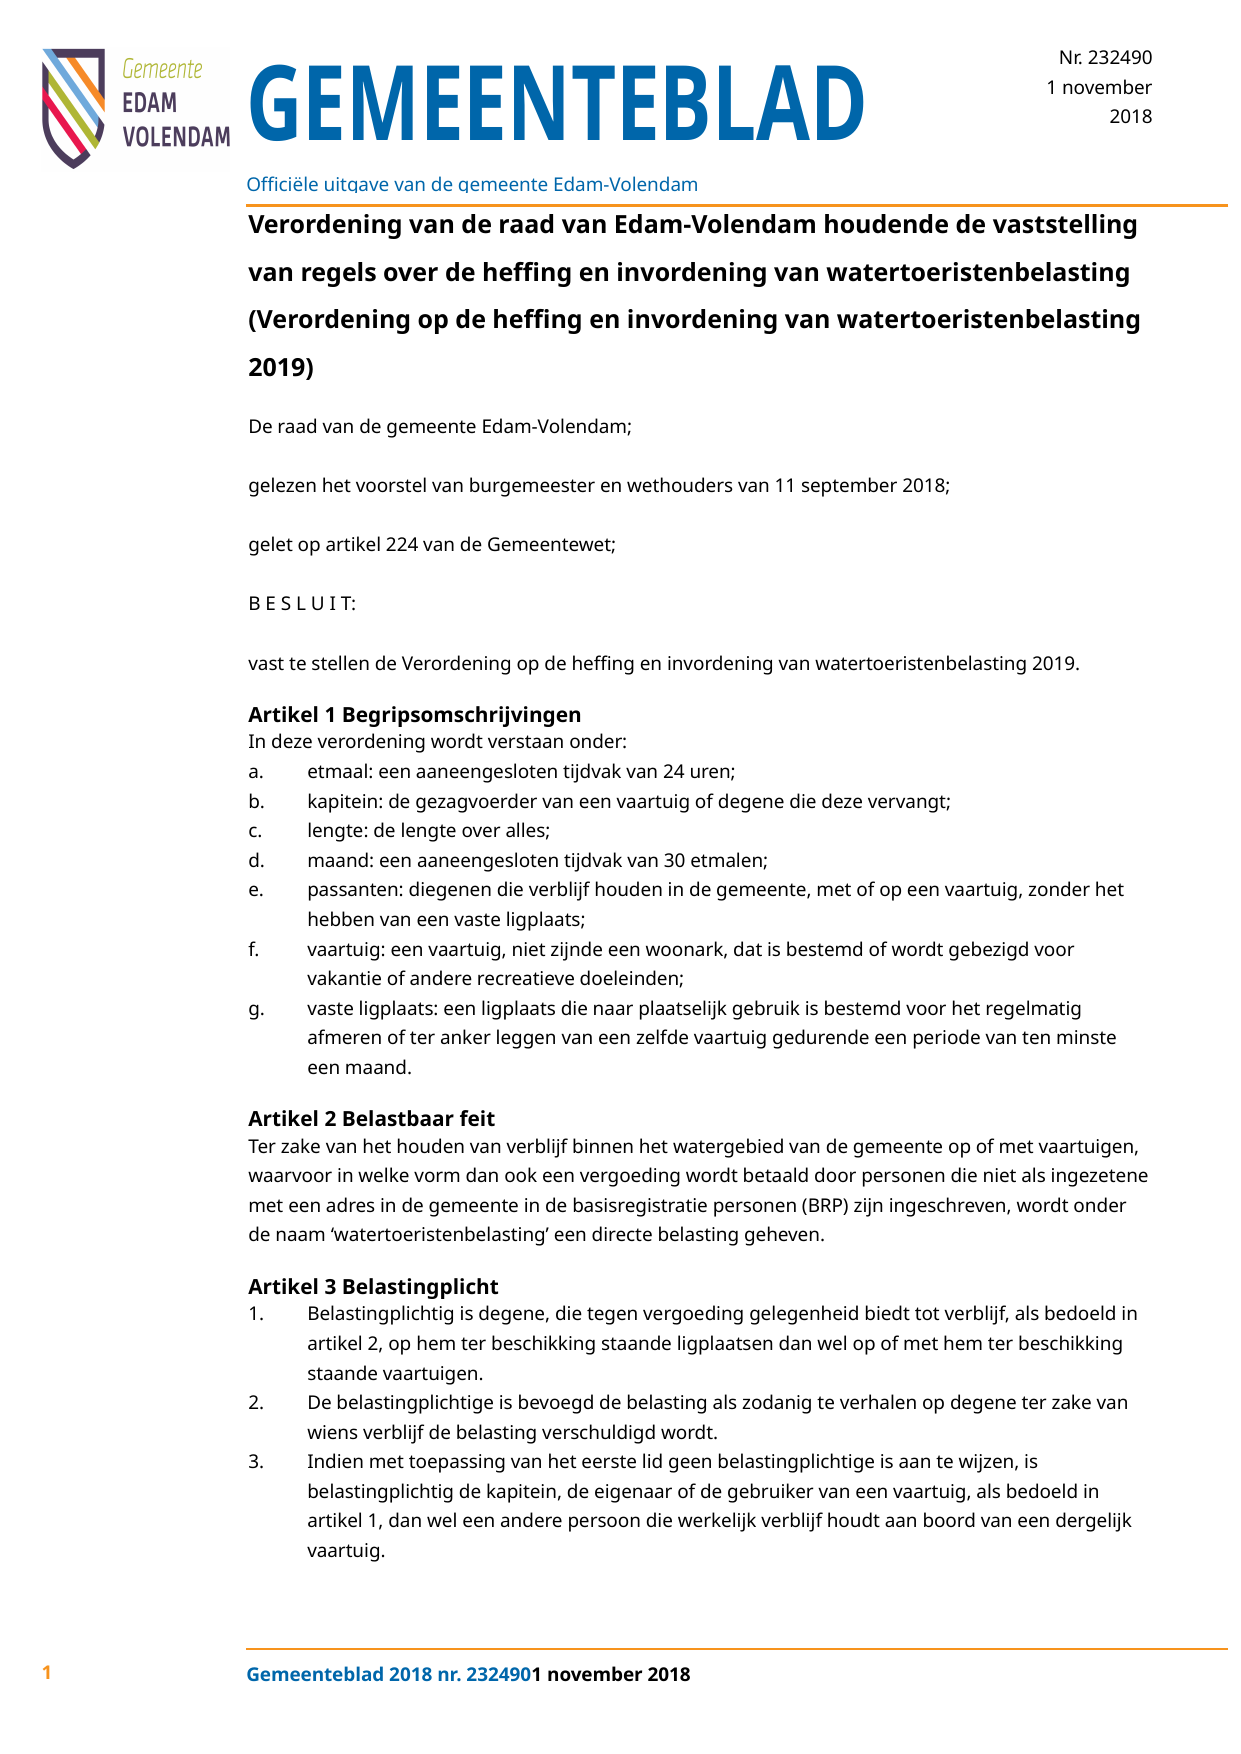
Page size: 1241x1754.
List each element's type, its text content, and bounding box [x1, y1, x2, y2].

text Artikel 3 Belastingplicht [248, 1272, 1152, 1301]
list kapitein: de gezagvoerder van een vaartuig of degene die deze vervangt; [248, 788, 1152, 813]
text Verordening van de raad van Edam-Volendam houdende de vaststelling van regels over de heffing en invordening van watertoeristenbelasting (Verordening op de heffing en invordening van watertoeristenbelasting 2019) [248, 207, 1152, 384]
list passanten: diegenen die verblijf houden in de gemeente, met of op een vaartuig, zonder het hebben van een vaste ligplaats; [248, 877, 1152, 932]
picture [41, 47, 231, 172]
list maand: een aaneengesloten tijdvak van 30 etmalen; [248, 847, 1152, 873]
list vaartuig: een vaartuig, niet zijnde een woonark, dat is bestemd of wordt gebezigd voor vakantie of andere recreatieve doeleinden; [248, 936, 1152, 991]
text Artikel 2 Belastbaar feit [248, 1104, 1152, 1133]
list Belastingplichtig is degene, die tegen vergoeding gelegenheid biedt tot verblijf, als bedoeld in artikel 2, op hem ter beschikking staande ligplaatsen dan wel op of met hem ter beschikking staande vaartuigen. [248, 1301, 1152, 1385]
text Artikel 1 Begripsomschrijvingen [248, 700, 1152, 729]
text gelezen het voorstel van burgemeester en wethouders van 11 september 2018; [248, 472, 1152, 498]
text In deze verordening wordt verstaan onder: [248, 729, 1152, 754]
list vaste ligplaats: een ligplaats die naar plaatselijk gebruik is bestemd voor het regelmatig afmeren of ter anker leggen van een zelfde vaartuig gedurende een periode van ten minste een maand. [248, 995, 1152, 1080]
list lengte: de lengte over alles; [248, 817, 1152, 843]
text Ter zake van het houden van verblijf binnen het watergebied van de gemeente op of met vaartuigen, waarvoor in welke vorm dan ook een vergoeding wordt betaald door personen die niet als ingezetene met een adres in de gemeente in de basisregistratie personen (BRP) zijn ingeschreven, wordt onder de naam ‘watertoeristenbelasting’ een directe belasting geheven. [248, 1133, 1152, 1247]
text B E S L U I T: [248, 591, 1152, 616]
text De raad van de gemeente Edam-Volendam; [248, 413, 1152, 439]
text vast te stellen de Verordening op de heffing en invordening van watertoeristenbelasting 2019. [248, 650, 1152, 676]
list Indien met toepassing van het eerste lid geen belastingplichtige is aan te wijzen, is belastingplichtig de kapitein, de eigenaar of de gebruiker van een vaartuig, als bedoeld in artikel 1, dan wel een andere persoon die werkelijk verblijf houdt aan boord van een dergelijk vaartuig. [248, 1448, 1152, 1563]
list etmaal: een aaneengesloten tijdvak van 24 uren; [248, 758, 1152, 784]
list De belastingplichtige is bevoegd de belasting als zodanig te verhalen op degene ter zake van wiens verblijf de belasting verschuldigd wordt. [248, 1389, 1152, 1444]
text gelet op artikel 224 van de Gemeentewet; [248, 531, 1152, 557]
